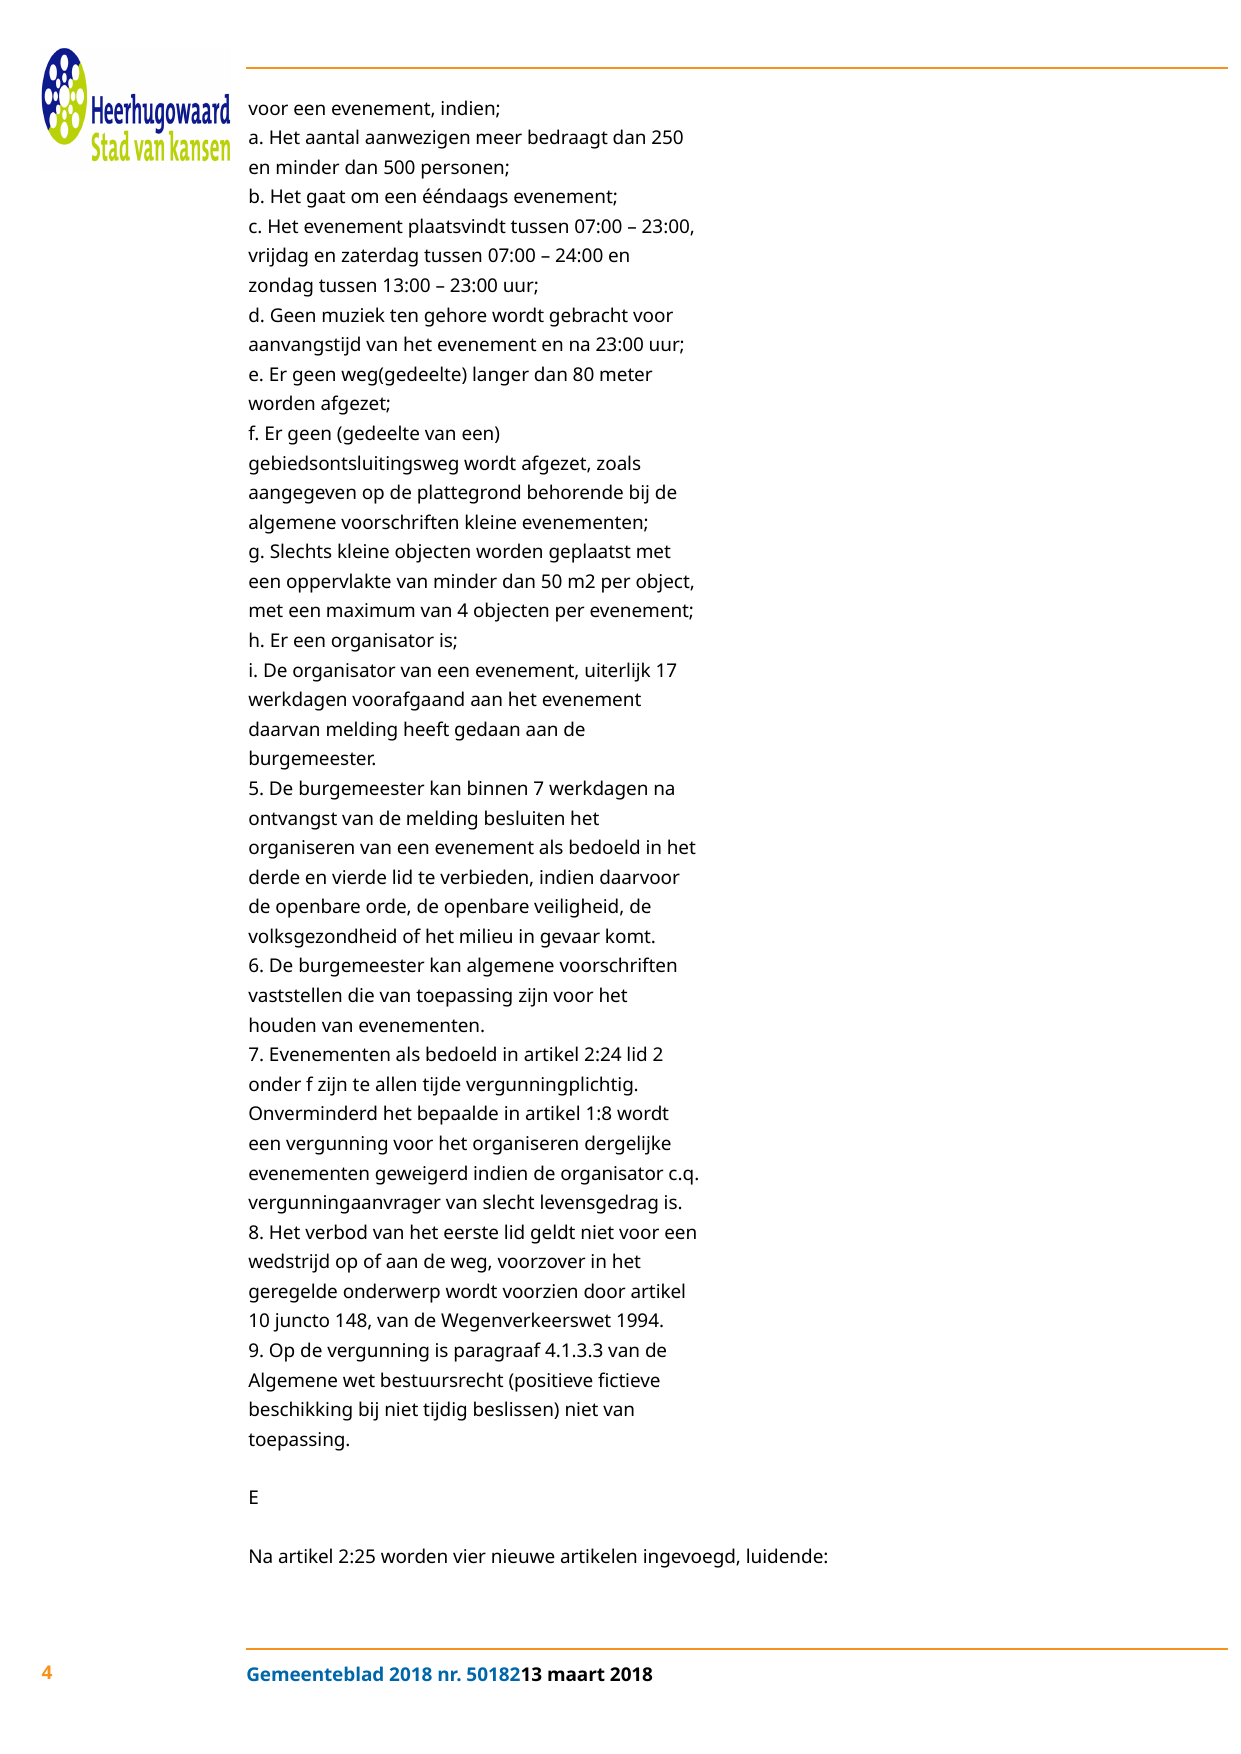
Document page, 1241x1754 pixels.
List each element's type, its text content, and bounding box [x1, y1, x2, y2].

table_cell voor een evenement, indien; a. Het aantal aanwezigen meer bedraagt dan 250 en minder dan 500 personen; b. Het gaat om een ééndaags evenement; c. Het evenement plaatsvindt tussen 07:00 – 23:00, vrijdag en zaterdag tussen 07:00 – 24:00 en zondag tussen 13:00 – 23:00 uur; d. Geen muziek ten gehore wordt gebracht voor aanvangstijd van het evenement en na 23:00 uur; e. Er geen weg(gedeelte) langer dan 80 meter worden afgezet; f. Er geen (gedeelte van een) gebiedsontsluitingsweg wordt afgezet, zoals aangegeven op de plattegrond behorende bij de algemene voorschriften kleine evenementen; g. Slechts kleine objecten worden geplaatst met een oppervlakte van minder dan 50 m2 per object, met een maximum van 4 objecten per evenement; h. Er een organisator is; i. De organisator van een evenement, uiterlijk 17 werkdagen voorafgaand aan het evenement daarvan melding heeft gedaan aan de burgemeester. 5. De burgemeester kan binnen 7 werkdagen na ontvangst van de melding besluiten het organiseren van een evenement als bedoeld in het derde en vierde lid te verbieden, indien daarvoor de openbare orde, de openbare veiligheid, de volksgezondheid of het milieu in gevaar komt. 6. De burgemeester kan algemene voorschriften vaststellen die van toepassing zijn voor het houden van evenementen. 7. Evenementen als bedoeld in artikel 2:24 lid 2 onder f zijn te allen tijde vergunningplichtig. Onverminderd het bepaalde in artikel 1:8 wordt een vergunning voor het organiseren dergelijke evenementen geweigerd indien de organisator c.q. vergunningaanvrager van slecht levensgedrag is. 8. Het verbod van het eerste lid geldt niet voor een wedstrijd op of aan de weg, voorzover in het geregelde onderwerp wordt voorzien door artikel 10 juncto 148, van de Wegenverkeerswet 1994. 9. Op de vergunning is paragraaf 4.1.3.3 van de Algemene wet bestuursrecht (positieve fictieve beschikking bij niet tijdig beslissen) niet van toepassing. [248, 95, 700, 1452]
text Na artikel 2:25 worden vier nieuwe artikelen ingevoegd, luidende: [248, 1544, 1152, 1569]
text E [248, 1484, 1152, 1510]
picture [41, 47, 231, 172]
table_cell [700, 95, 1152, 1452]
